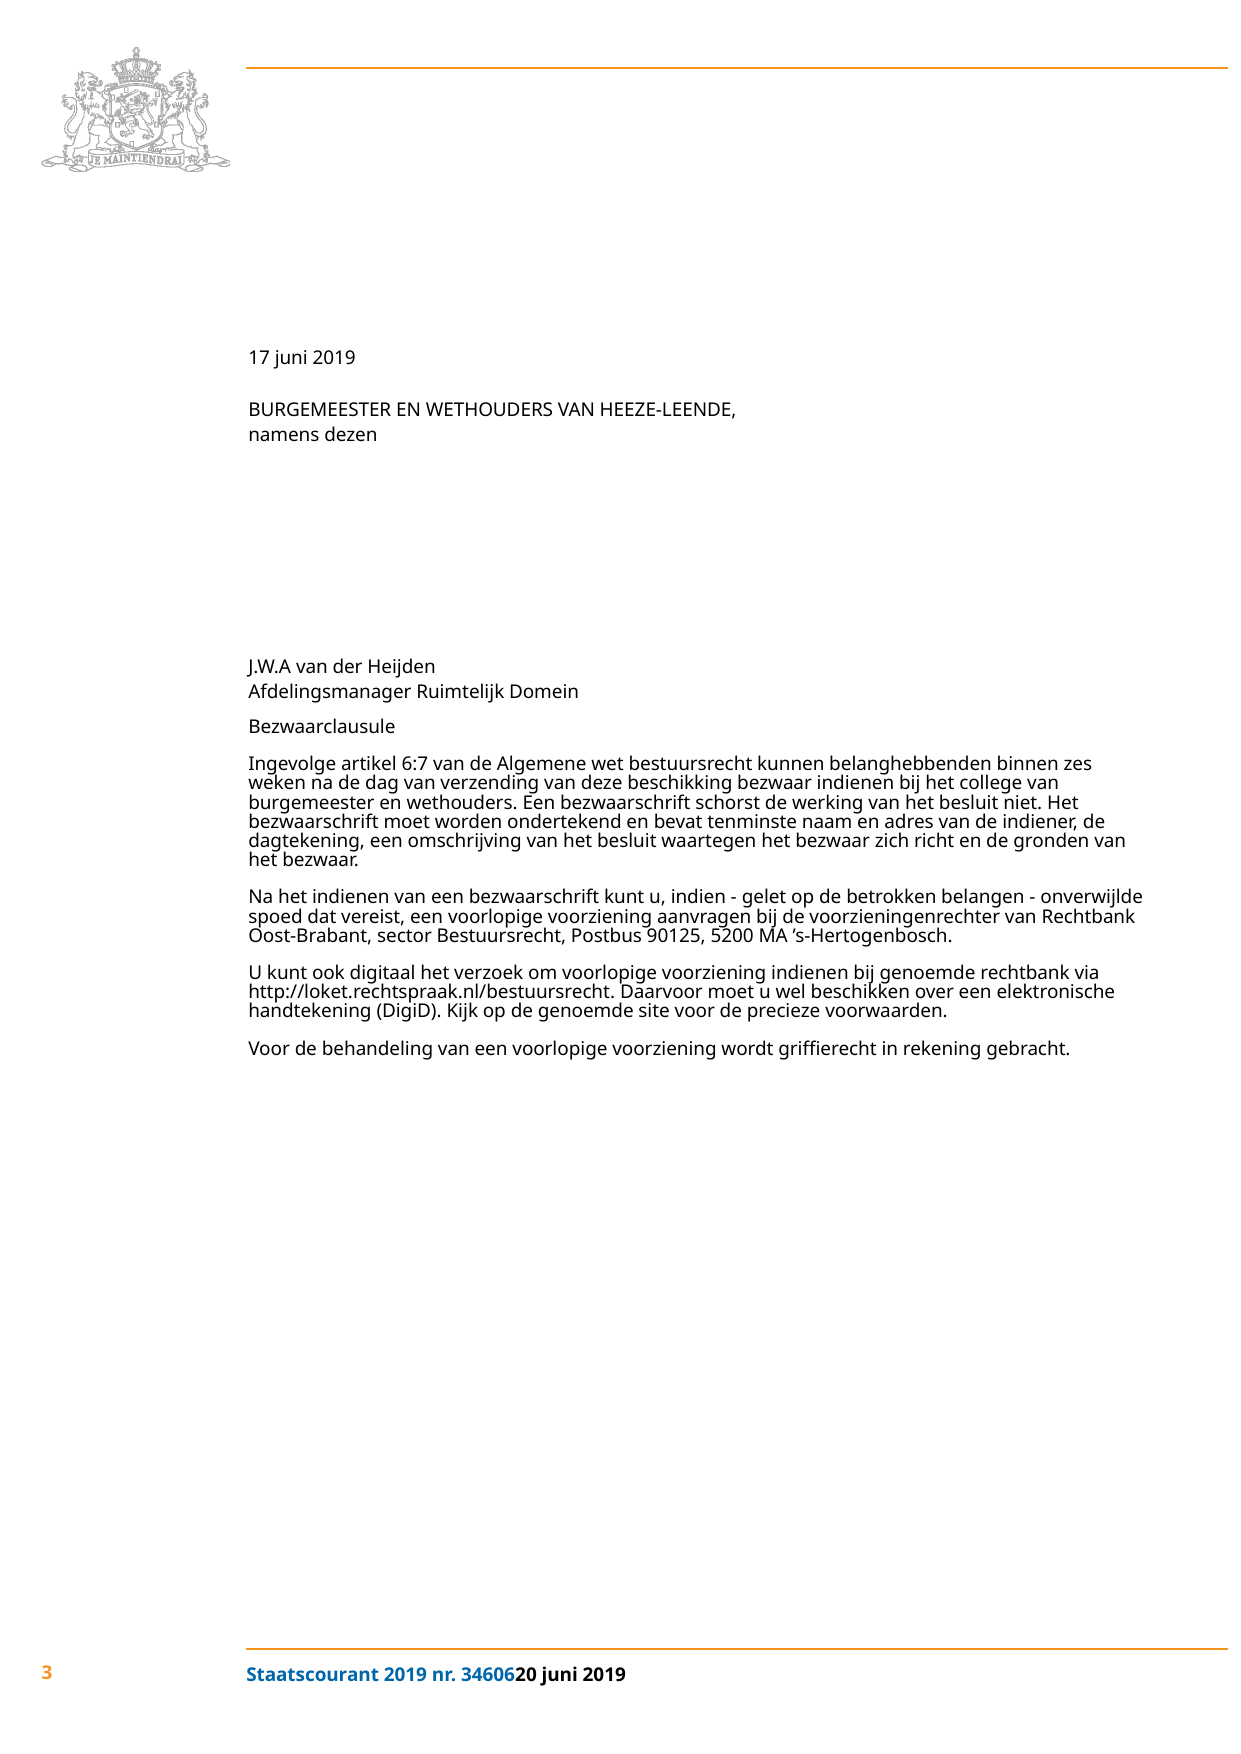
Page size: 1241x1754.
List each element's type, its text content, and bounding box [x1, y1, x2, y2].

picture [41, 47, 231, 172]
text U kunt ook digitaal het verzoek om voorlopige voorziening indienen bij genoemde rechtbank via http://loket.rechtspraak.nl/bestuursrecht. Daarvoor moet u wel beschikken over een elektronische handtekening (DigiD). Kijk op de genoemde site voor de precieze voorwaarden. [248, 964, 1152, 1022]
text Na het indienen van een bezwaarschrift kunt u, indien - gelet op de betrokken belangen - onverwijlde spoed dat vereist, een voorlopige voorziening aanvragen bij de voorzieningenrechter van Rechtbank Oost-Brabant, sector Bestuursrecht, Postbus 90125, 5200 MA ’s-Hertogenbosch. [248, 888, 1152, 946]
text Ingevolge artikel 6:7 van de Algemene wet bestuursrecht kunnen belanghebbenden binnen zes weken na de dag van verzending van deze beschikking bezwaar indienen bij het college van burgemeester en wethouders. Een bezwaarschrift schorst de werking van het besluit niet. Het bezwaarschrift moet worden ondertekend en bevat tenminste naam en adres van de indiener, de dagtekening, een omschrijving van het besluit waartegen het bezwaar zich richt en de gronden van het bezwaar. [248, 755, 1152, 871]
text namens dezen [248, 421, 1152, 447]
text Afdelingsmanager Ruimtelijk Domein [248, 679, 1152, 704]
text BURGEMEESTER EN WETHOUDERS VAN HEEZE-LEENDE, [248, 396, 1152, 421]
text Voor de behandeling van een voorlopige voorziening wordt griffierecht in rekening gebracht. [248, 1039, 1152, 1059]
text Bezwaarclausule [248, 718, 1152, 737]
text 17 juni 2019 [248, 344, 1152, 370]
text J.W.A van der Heijden [248, 653, 1152, 679]
